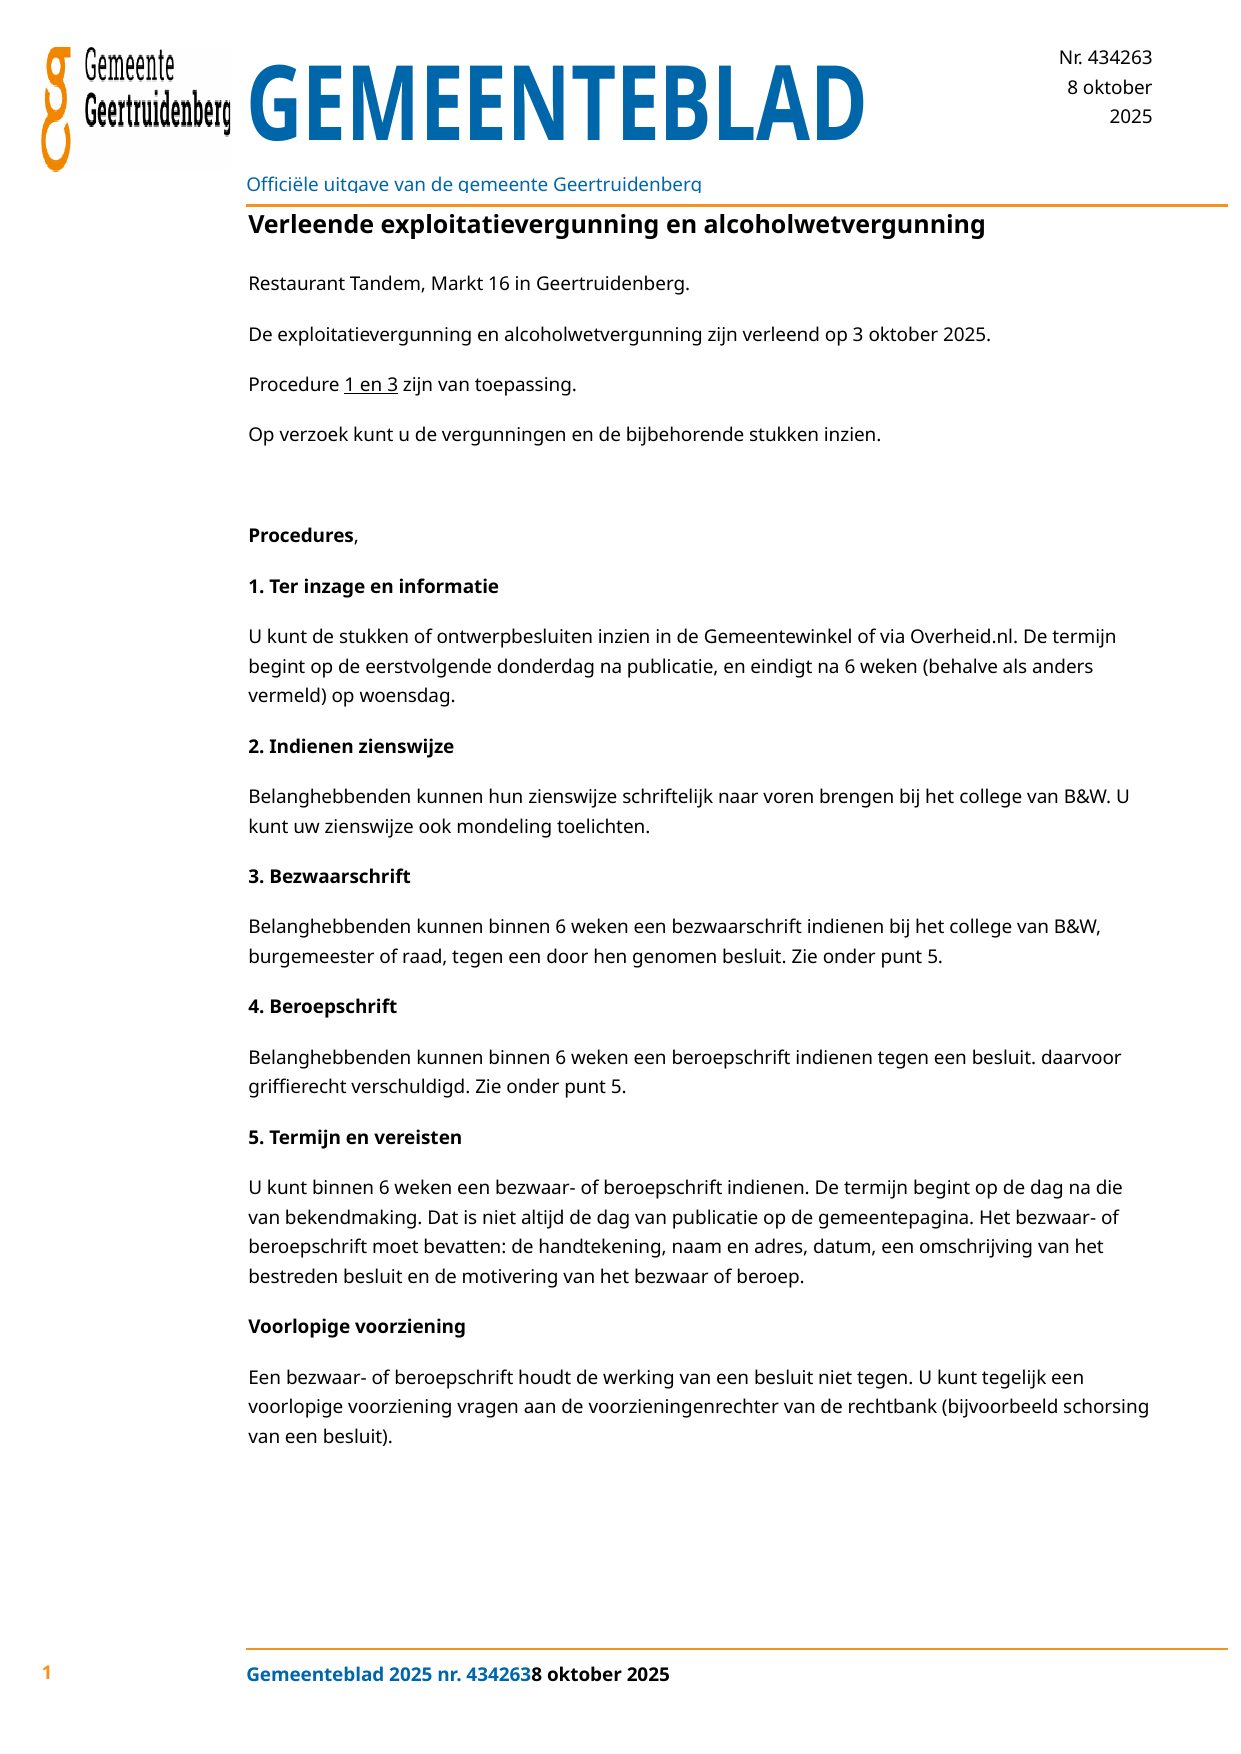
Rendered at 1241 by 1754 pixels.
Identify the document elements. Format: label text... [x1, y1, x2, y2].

text Voorlopige voorziening [248, 1314, 1152, 1339]
text 2. Indienen zienswijze [248, 733, 1152, 758]
text Procedures, [248, 522, 1152, 548]
text U kunt binnen 6 weken een bezwaar- of beroepschrift indienen. De termijn begint op de dag na die van bekendmaking. Dat is niet altijd de dag van publicatie op de gemeentepagina. Het bezwaar- of beroepschrift moet bevatten: de handtekening, naam en adres, datum, een omschrijving van het bestreden besluit en de motivering van het bezwaar of beroep. [248, 1174, 1152, 1289]
text Belanghebbenden kunnen hun zienswijze schriftelijk naar voren brengen bij het college van B&W. U kunt uw zienswijze ook mondeling toelichten. [248, 783, 1152, 838]
text Belanghebbenden kunnen binnen 6 weken een beroepschrift indienen tegen een besluit. daarvoor griffierecht verschuldigd. Zie onder punt 5. [248, 1044, 1152, 1099]
text 5. Termijn en vereisten [248, 1124, 1152, 1150]
text 3. Bezwaarschrift [248, 863, 1152, 889]
text Op verzoek kunt u de vergunningen en de bijbehorende stukken inzien. [248, 422, 1152, 447]
text Restaurant Tandem, Markt 16 in Geertruidenberg. [248, 270, 1152, 296]
text Verleende exploitatievergunning en alcoholwetvergunning [248, 207, 1152, 241]
text Een bezwaar- of beroepschrift houdt de werking van een besluit niet tegen. U kunt tegelijk een voorlopige voorziening vragen aan de voorzieningenrechter van de rechtbank (bijvoorbeeld schorsing van een besluit). [248, 1364, 1152, 1449]
text 4. Beroepschrift [248, 994, 1152, 1019]
text U kunt de stukken of ontwerpbesluiten inzien in de Gemeentewinkel of via Overheid.nl. De termijn begint op de eerstvolgende donderdag na publicatie, en eindigt na 6 weken (behalve als anders vermeld) op woensdag. [248, 623, 1152, 708]
text De exploitatievergunning en alcoholwetvergunning zijn verleend op 3 oktober 2025. [248, 321, 1152, 346]
text Belanghebbenden kunnen binnen 6 weken een bezwaarschrift indienen bij het college van B&W, burgemeester of raad, tegen een door hen genomen besluit. Zie onder punt 5. [248, 914, 1152, 969]
text Procedure 1 en 3 zijn van toepassing. [248, 371, 1152, 397]
text 1. Ter inzage en informatie [248, 573, 1152, 598]
picture [41, 47, 231, 172]
